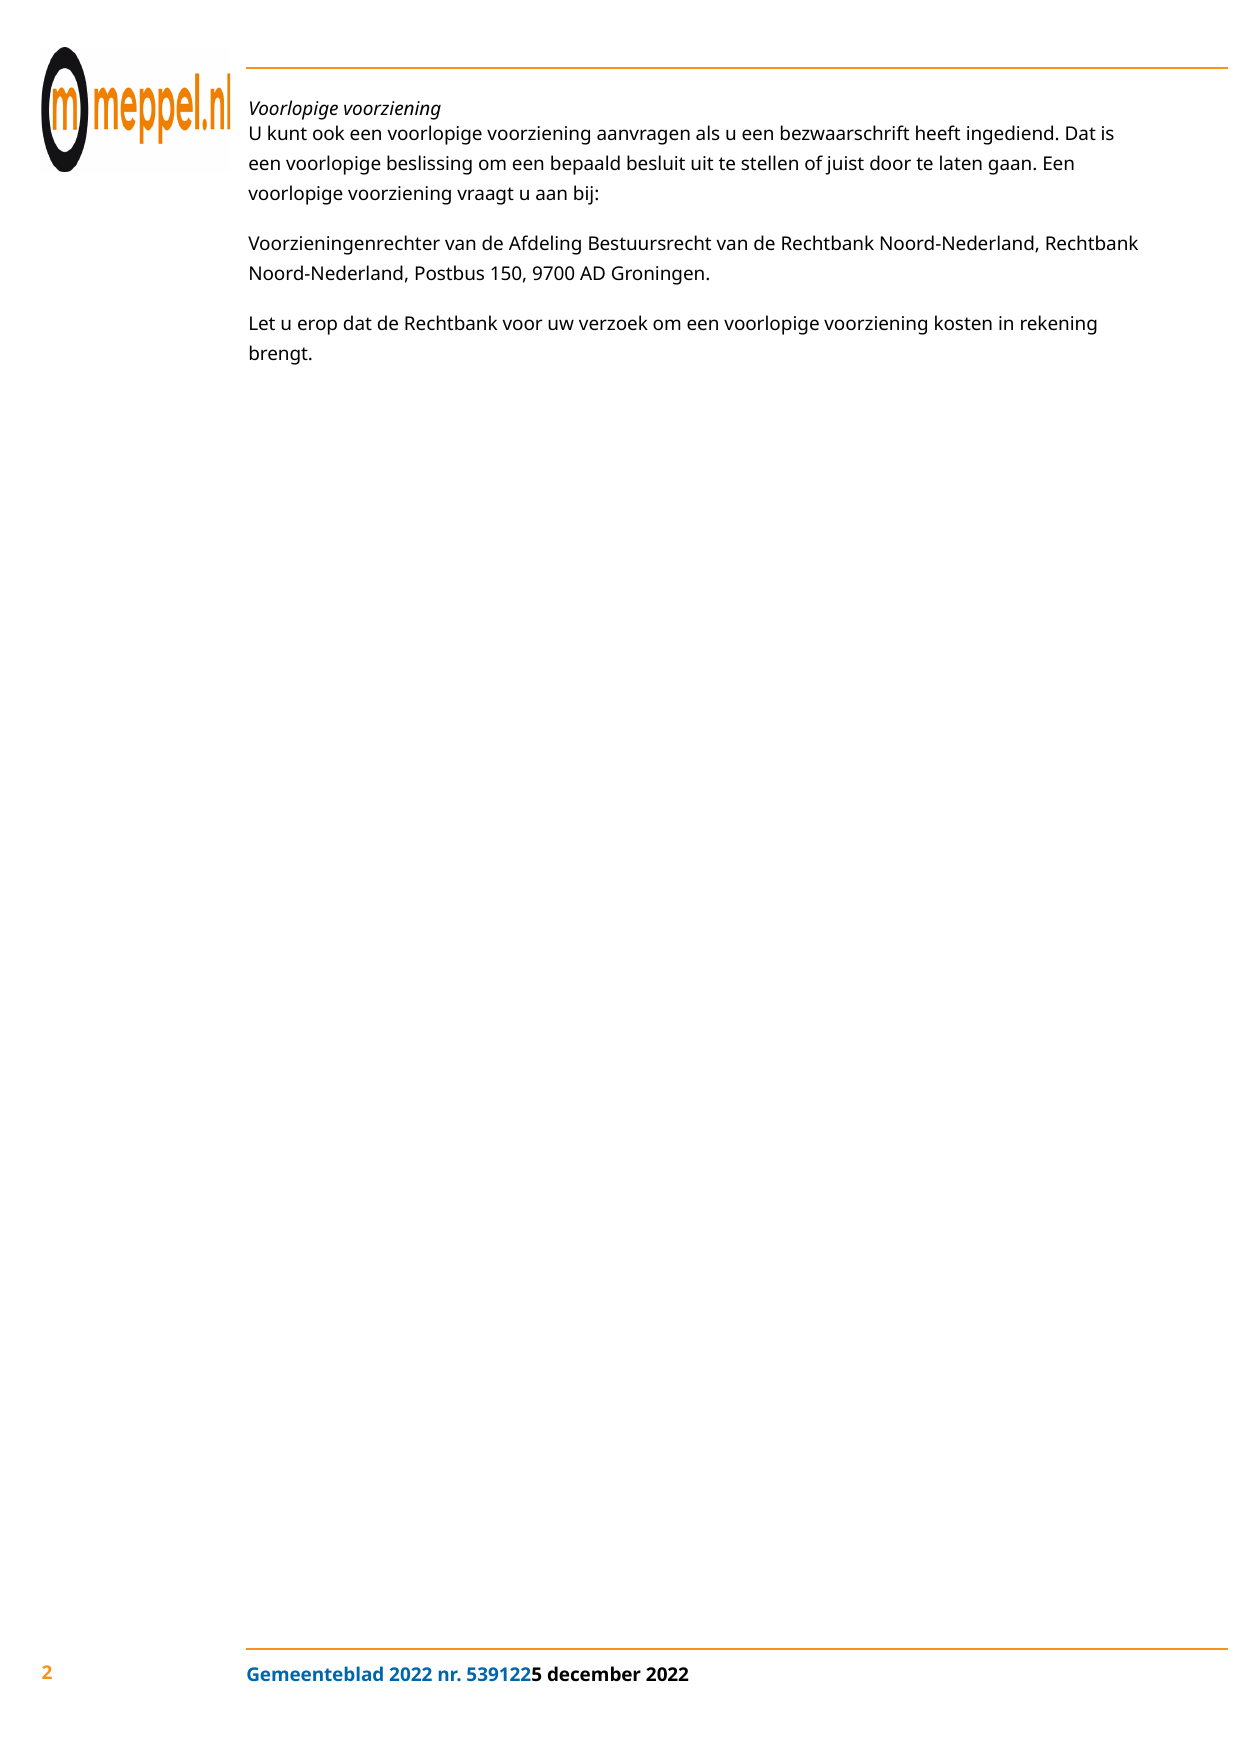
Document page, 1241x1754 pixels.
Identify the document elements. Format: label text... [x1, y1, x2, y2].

picture [41, 47, 231, 172]
text Voorzieningenrechter van de Afdeling Bestuursrecht van de Rechtbank Noord-Nederland, Rechtbank Noord-Nederland, Postbus 150, 9700 AD Groningen. [248, 230, 1152, 285]
text Voorlopige voorziening [248, 95, 1152, 121]
text U kunt ook een voorlopige voorziening aanvragen als u een bezwaarschrift heeft ingediend. Dat is een voorlopige beslissing om een bepaald besluit uit te stellen of juist door te laten gaan. Een voorlopige voorziening vraagt u aan bij: [248, 121, 1152, 205]
text Let u erop dat de Rechtbank voor uw verzoek om een voorlopige voorziening kosten in rekening brengt. [248, 310, 1152, 365]
